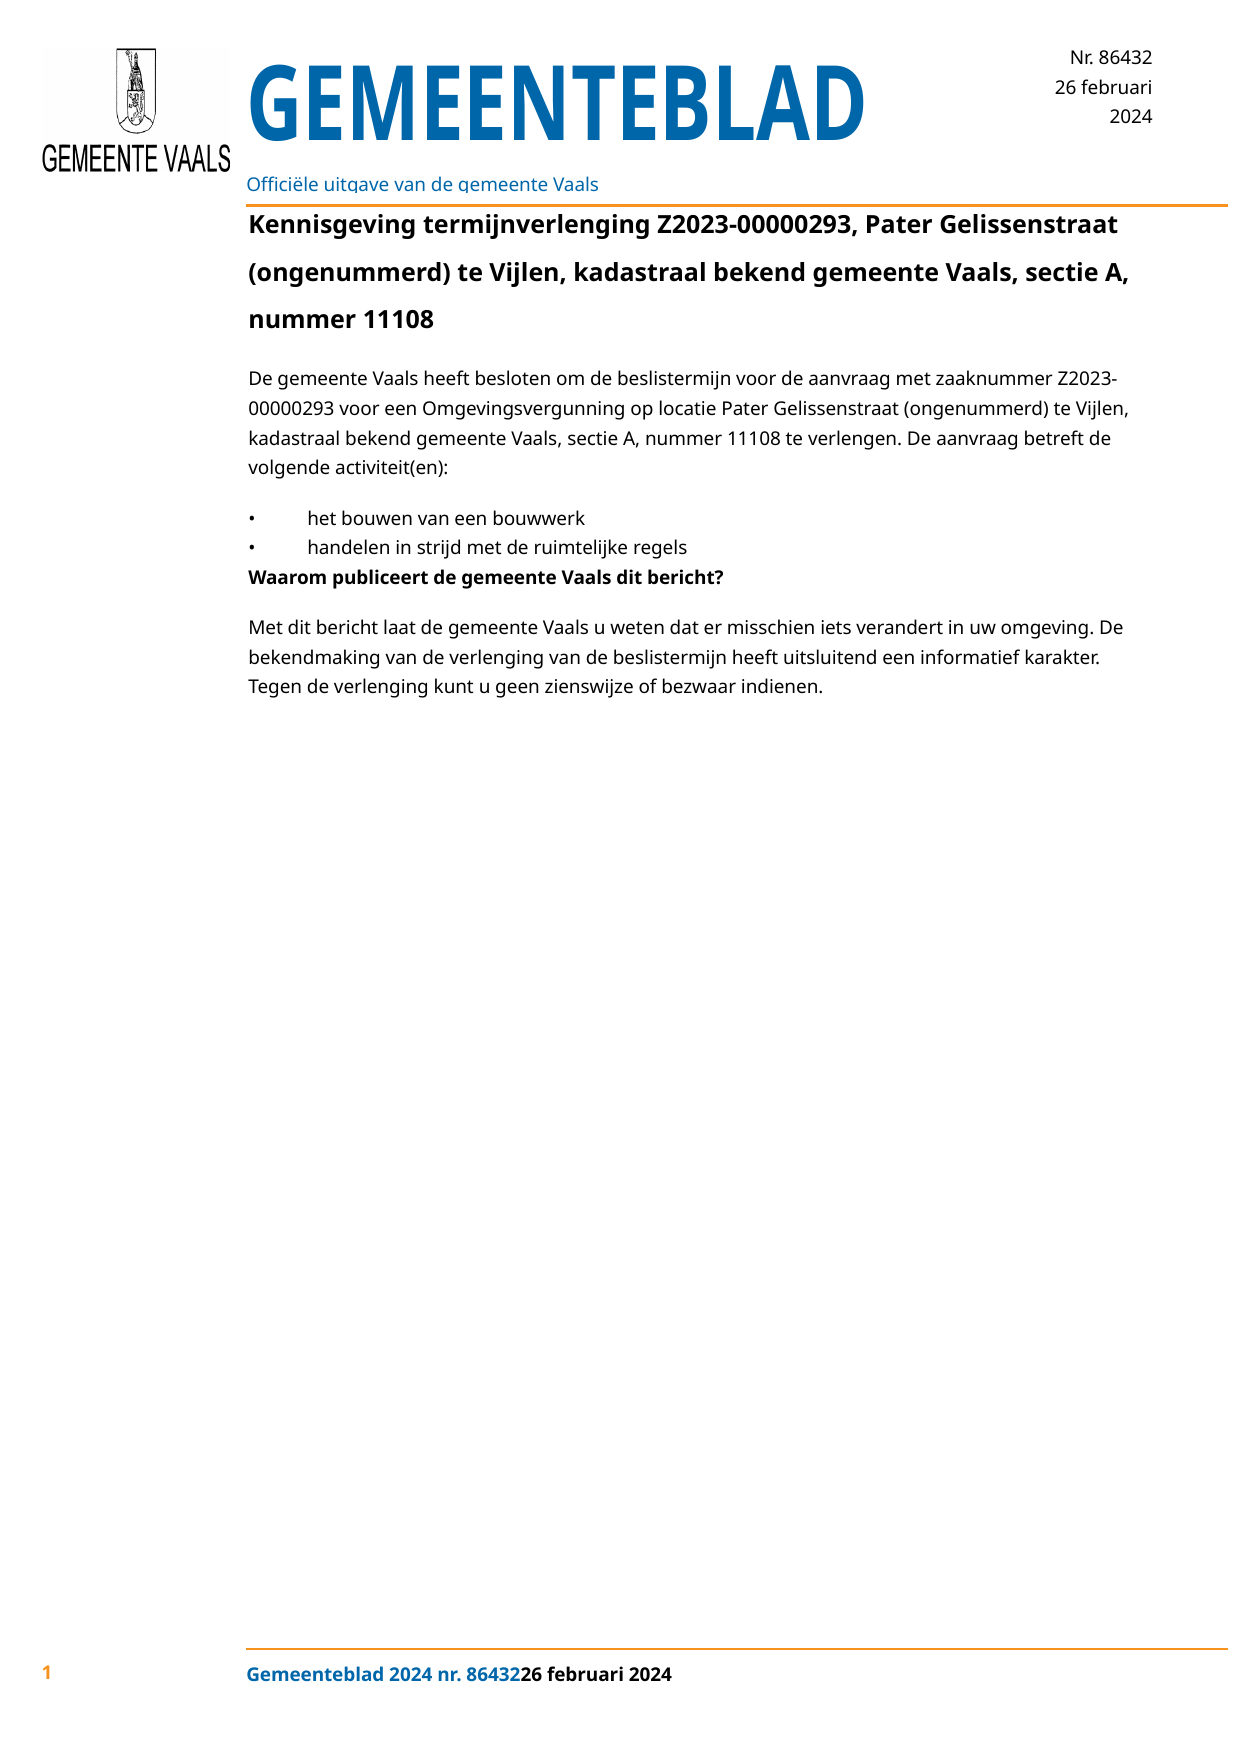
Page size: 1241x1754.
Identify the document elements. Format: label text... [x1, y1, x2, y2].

picture [41, 47, 231, 172]
text Kennisgeving termijnverlenging Z2023-00000293, Pater Gelissenstraat (ongenummerd) te Vijlen, kadastraal bekend gemeente Vaals, sectie A, nummer 11108 [248, 207, 1152, 336]
list handelen in strijd met de ruimtelijke regels [248, 534, 1152, 560]
text Waarom publiceert de gemeente Vaals dit bericht? [248, 564, 1152, 589]
list het bouwen van een bouwwerk [248, 505, 1152, 530]
text Met dit bericht laat de gemeente Vaals u weten dat er misschien iets verandert in uw omgeving. De bekendmaking van de verlenging van de beslistermijn heeft uitsluitend een informatief karakter. Tegen de verlenging kunt u geen zienswijze of bezwaar indienen. [248, 614, 1152, 699]
text De gemeente Vaals heeft besloten om de beslistermijn voor de aanvraag met zaaknummer Z2023-00000293 voor een Omgevingsvergunning op locatie Pater Gelissenstraat (ongenummerd) te Vijlen, kadastraal bekend gemeente Vaals, sectie A, nummer 11108 te verlengen. De aanvraag betreft de volgende activiteit(en): [248, 366, 1152, 480]
